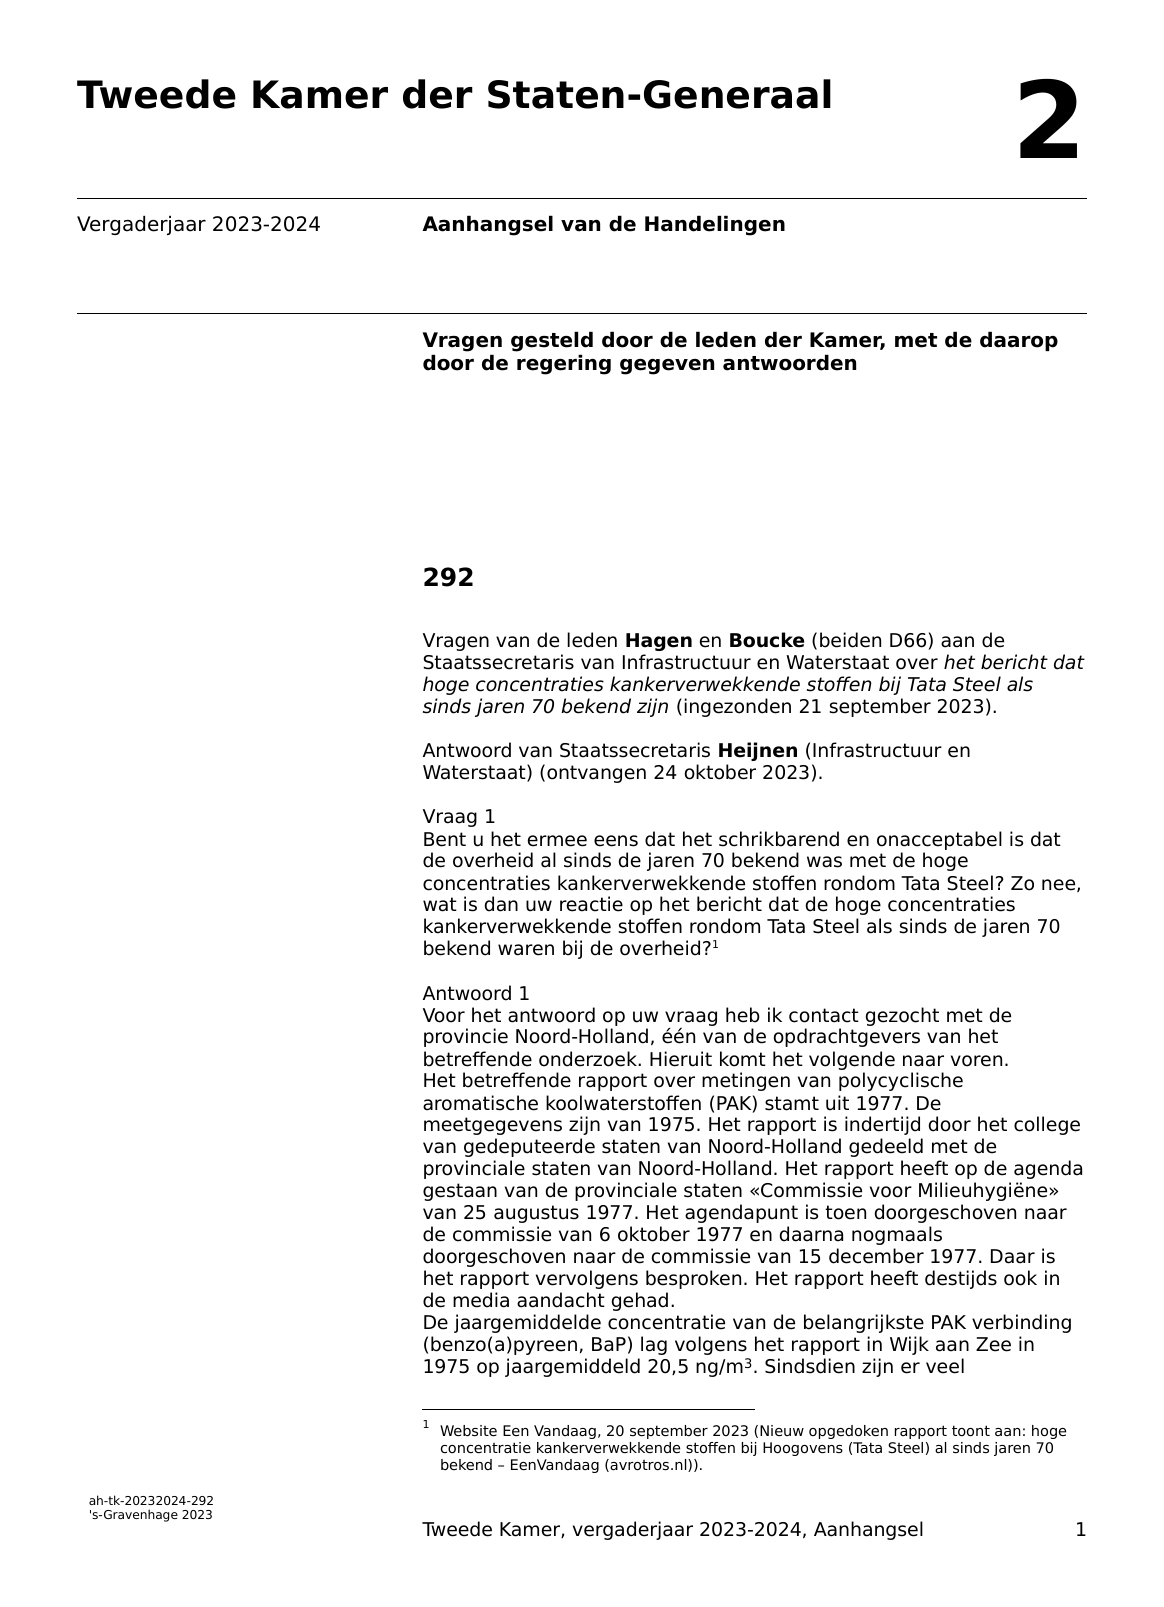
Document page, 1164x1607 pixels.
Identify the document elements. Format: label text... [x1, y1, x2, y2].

table_header Tweede Kamer der Staten-Generaal [77, 59, 886, 198]
text Website Een Vandaag, 20 september 2023 (Nieuw opgedoken rapport toont aan: hoge concentratie kankerverwekkende stoffen bij Hoogovens (Tata Steel) al sinds jaren 70 bekend – EenVandaag (avrotros.nl)). [422, 1418, 1087, 1474]
text Vraag 1 [422, 806, 1087, 828]
text 's-Gravenhage 2023 [88, 1508, 323, 1522]
table_header 2 [886, 59, 1087, 198]
text Antwoord van Staatssecretaris Heijnen (Infrastructuur en Waterstaat) (ontvangen 24 oktober 2023). [422, 740, 1087, 784]
text 292 [422, 563, 1087, 592]
table_cell Vergaderjaar 2023-2024 [77, 199, 422, 313]
table_cell Aanhangsel van de Handelingen [422, 199, 1087, 313]
text Vragen van de leden Hagen en Boucke (beiden D66) aan de Staatssecretaris van Infrastructuur en Waterstaat over het bericht dat hoge concentraties kankerverwekkende stoffen bij Tata Steel als sinds jaren 70 bekend zijn (ingezonden 21 september 2023). [422, 630, 1087, 718]
text Antwoord 1 [422, 982, 1087, 1004]
text De jaargemiddelde concentratie van de belangrijkste PAK verbinding (benzo(a)pyreen, BaP) lag volgens het rapport in Wijk aan Zee in 1975 op jaargemiddeld 20,5 ng/m3. Sindsdien zijn er veel [422, 1312, 1087, 1378]
table_cell [77, 314, 422, 375]
text Het betreffende rapport over metingen van polycyclische aromatische koolwaterstoffen (PAK) stamt uit 1977. De meetgegevens zijn van 1975. Het rapport is indertijd door het college van gedeputeerde staten van Noord-Holland gedeeld met de provinciale staten van Noord-Holland. Het rapport heeft op de agenda gestaan van de provinciale staten «Commissie voor Milieuhygiëne» van 25 augustus 1977. Het agendapunt is toen doorgeschoven naar de commissie van 6 oktober 1977 en daarna nogmaals doorgeschoven naar de commissie van 15 december 1977. Daar is het rapport vervolgens besproken. Het rapport heeft destijds ook in de media aandacht gehad. [422, 1070, 1087, 1312]
text Bent u het ermee eens dat het schrikbarend en onacceptabel is dat de overheid al sinds de jaren 70 bekend was met de hoge concentraties kankerverwekkende stoffen rondom Tata Steel? Zo nee, wat is dan uw reactie op het bericht dat de hoge concentraties kankerverwekkende stoffen rondom Tata Steel als sinds de jaren 70 bekend waren bij de overheid? [422, 828, 1087, 960]
text ah-tk-20232024-292 [88, 1494, 323, 1508]
table_cell Vragen gesteld door de leden der Kamer, met de daarop door de regering gegeven antwoorden [422, 314, 1087, 375]
text Voor het antwoord op uw vraag heb ik contact gezocht met de provincie Noord-Holland, één van de opdrachtgevers van het betreffende onderzoek. Hieruit komt het volgende naar voren. [422, 1004, 1087, 1070]
